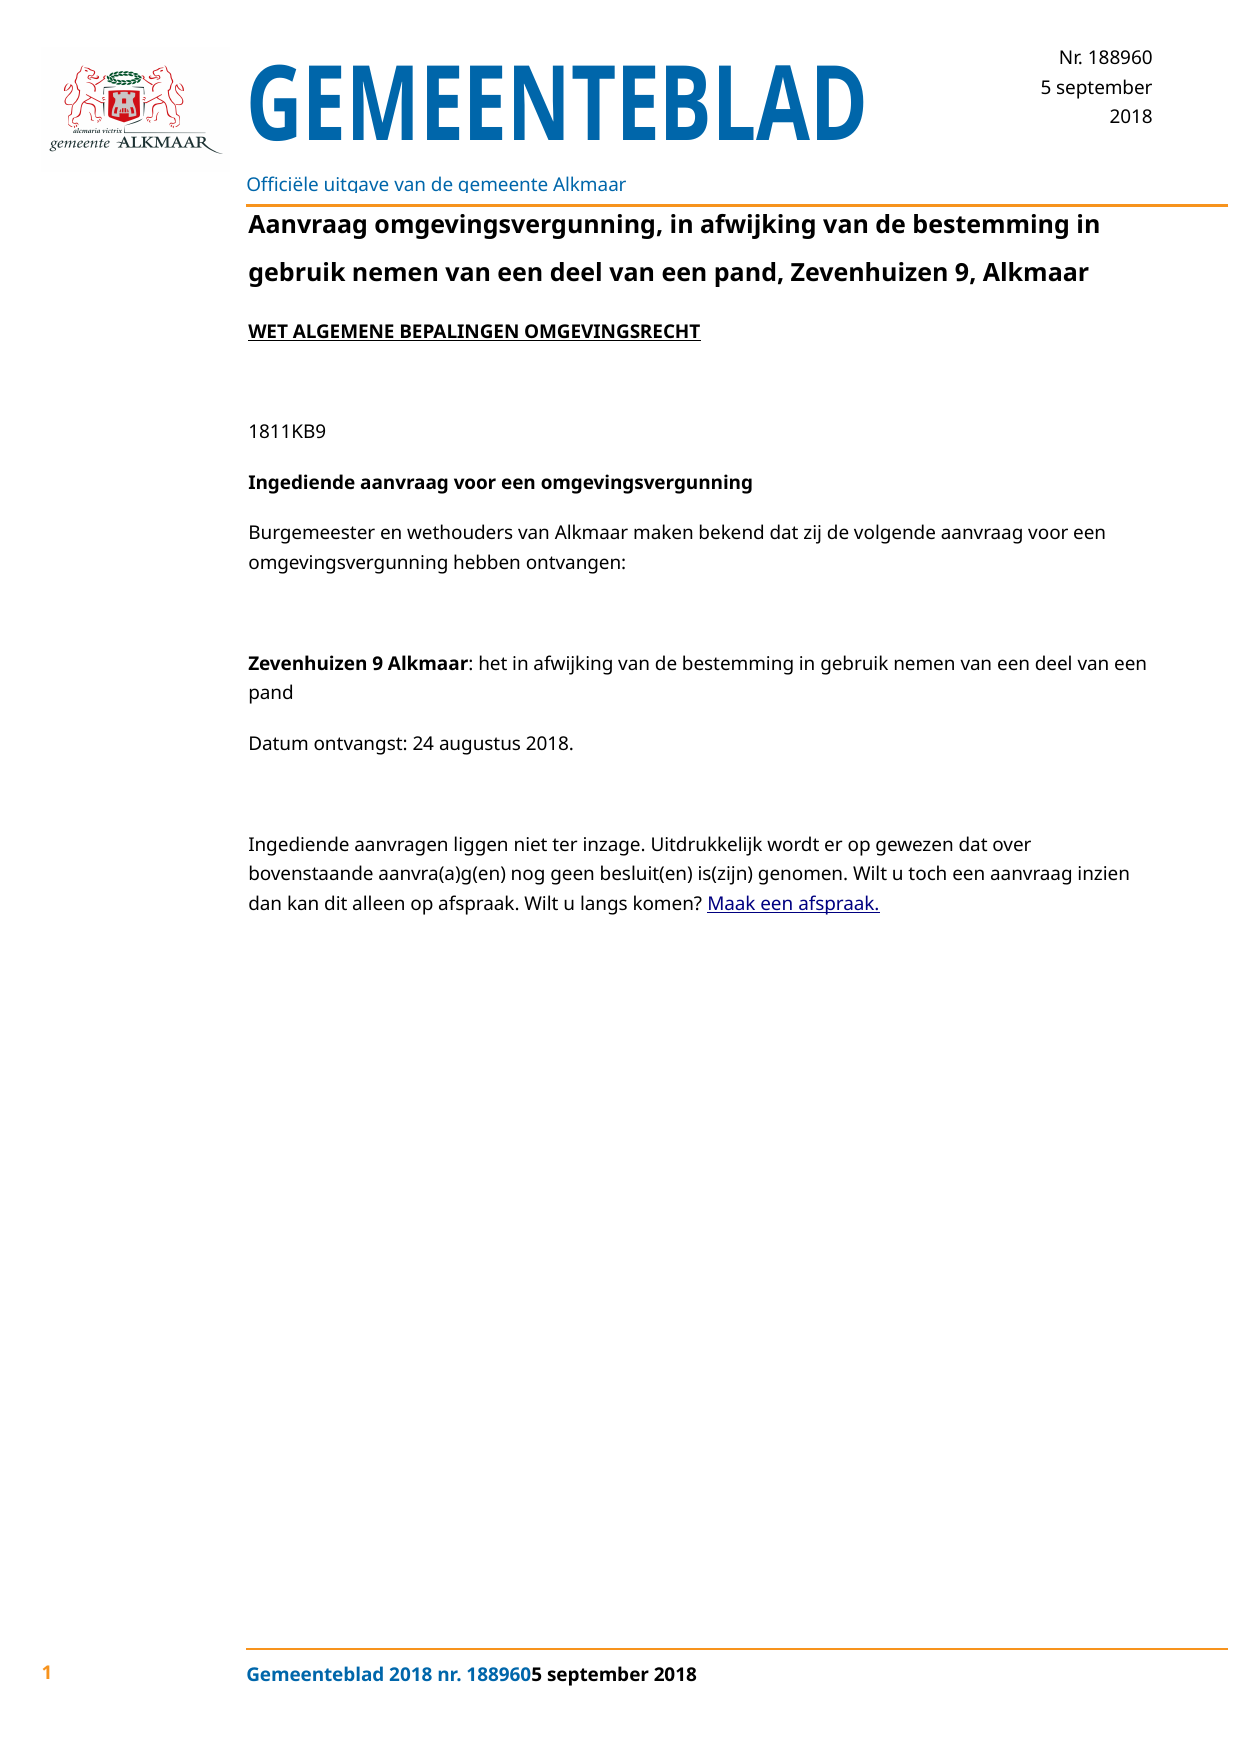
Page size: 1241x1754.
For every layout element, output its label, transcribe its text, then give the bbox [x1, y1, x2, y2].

text 1811KB9 [248, 419, 1152, 444]
picture [41, 47, 231, 172]
text Burgemeester en wethouders van Alkmaar maken bekend dat zij de volgende aanvraag voor een omgevingsvergunning hebben ontvangen: [248, 519, 1152, 575]
text Zevenhuizen 9 Alkmaar: het in afwijking van de bestemming in gebruik nemen van een deel van een pand [248, 650, 1152, 705]
text WET ALGEMENE BEPALINGEN OMGEVINGSRECHT [248, 318, 1152, 344]
text Ingediende aanvraag voor een omgevingsvergunning [248, 469, 1152, 495]
text Ingediende aanvragen liggen niet ter inzage. Uitdrukkelijk wordt er op gewezen dat over bovenstaande aanvra(a)g(en) nog geen besluit(en) is(zijn) genomen. Wilt u toch een aanvraag inzien dan kan dit alleen op afspraak. Wilt u langs komen? Maak een afspraak. [248, 831, 1152, 916]
text Datum ontvangst: 24 augustus 2018. [248, 730, 1152, 756]
text Aanvraag omgevingsvergunning, in afwijking van de bestemming in gebruik nemen van een deel van een pand, Zevenhuizen 9, Alkmaar [248, 207, 1152, 288]
